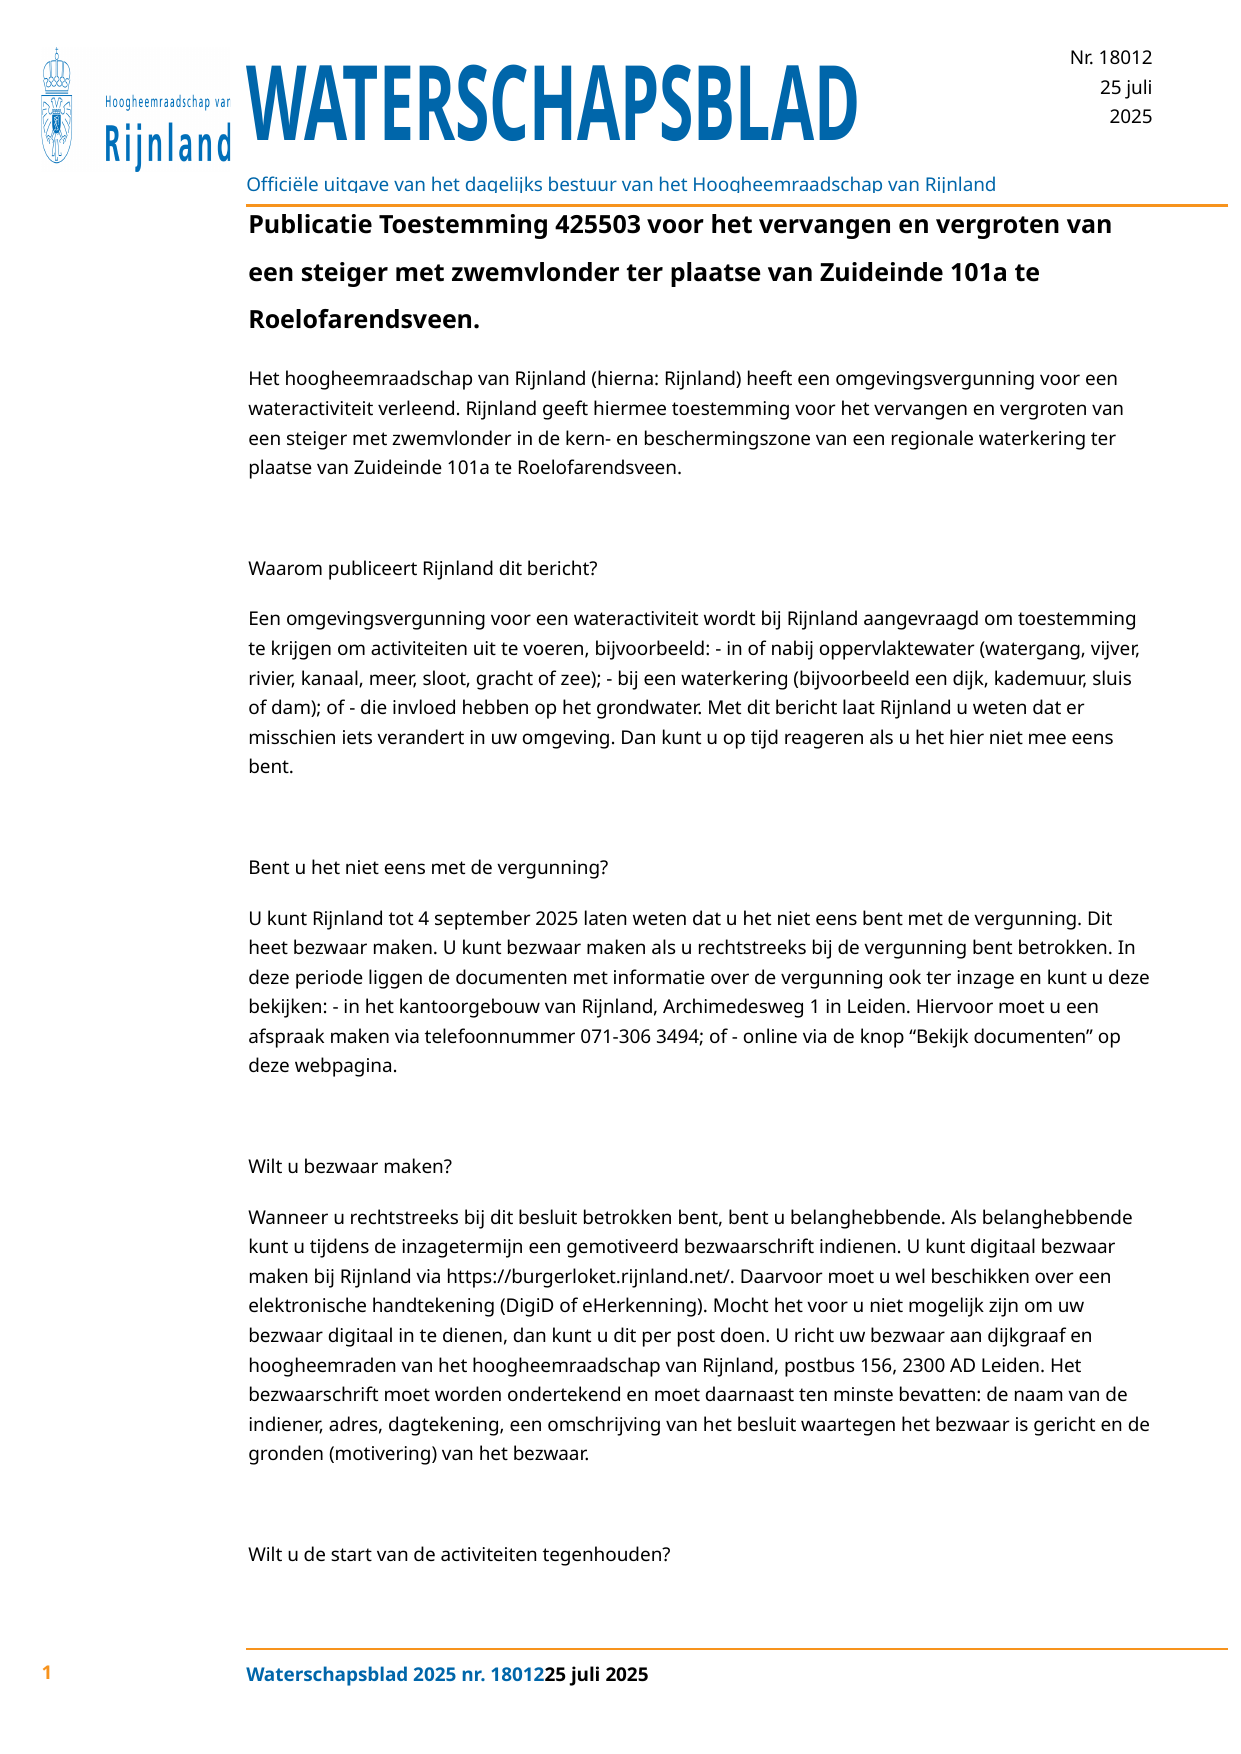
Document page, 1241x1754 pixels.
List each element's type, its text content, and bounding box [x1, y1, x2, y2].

picture [41, 47, 231, 172]
text Publicatie Toestemming 425503 voor het vervangen en vergroten van een steiger met zwemvlonder ter plaatse van Zuideinde 101a te Roelofarendsveen. [248, 207, 1152, 336]
text Het hoogheemraadschap van Rijnland (hierna: Rijnland) heeft een omgevingsvergunning voor een wateractiviteit verleend. Rijnland geeft hiermee toestemming voor het vervangen en vergroten van een steiger met zwemvlonder in de kern- en beschermingszone van een regionale waterkering ter plaatse van Zuideinde 101a te Roelofarendsveen. [248, 366, 1152, 480]
text Bent u het niet eens met de vergunning? [248, 854, 1152, 880]
text Wanneer u rechtstreeks bij dit besluit betrokken bent, bent u belanghebbende. Als belanghebbende kunt u tijdens de inzagetermijn een gemotiveerd bezwaarschrift indienen. U kunt digitaal bezwaar maken bij Rijnland via https://burgerloket.rijnland.net/. Daarvoor moet u wel beschikken over een elektronische handtekening (DigiD of eHerkenning). Mocht het voor u niet mogelijk zijn om uw bezwaar digitaal in te dienen, dan kunt u dit per post doen. U richt uw bezwaar aan dijkgraaf en hoogheemraden van het hoogheemraadschap van Rijnland, postbus 156, 2300 AD Leiden. Het bezwaarschrift moet worden ondertekend en moet daarnaast ten minste bevatten: de naam van de indiener, adres, dagtekening, een omschrijving van het besluit waartegen het bezwaar is gericht en de gronden (motivering) van het bezwaar. [248, 1204, 1152, 1466]
text Wilt u bezwaar maken? [248, 1153, 1152, 1179]
text U kunt Rijnland tot 4 september 2025 laten weten dat u het niet eens bent met de vergunning. Dit heet bezwaar maken. U kunt bezwaar maken als u rechtstreeks bij de vergunning bent betrokken. In deze periode liggen de documenten met informatie over de vergunning ook ter inzage en kunt u deze bekijken: - in het kantoorgebouw van Rijnland, Archimedesweg 1 in Leiden. Hiervoor moet u een afspraak maken via telefoonnummer 071-306 3494; of - online via de knop “Bekijk documenten” op deze webpagina. [248, 905, 1152, 1078]
text Wilt u de start van de activiteiten tegenhouden? [248, 1541, 1152, 1567]
text Waarom publiceert Rijnland dit bericht? [248, 555, 1152, 581]
text Een omgevingsvergunning voor een wateractiviteit wordt bij Rijnland aangevraagd om toestemming te krijgen om activiteiten uit te voeren, bijvoorbeeld: - in of nabij oppervlaktewater (watergang, vijver, rivier, kanaal, meer, sloot, gracht of zee); - bij een waterkering (bijvoorbeeld een dijk, kademuur, sluis of dam); of - die invloed hebben op het grondwater. Met dit bericht laat Rijnland u weten dat er misschien iets verandert in uw omgeving. Dan kunt u op tijd reageren als u het hier niet mee eens bent. [248, 606, 1152, 779]
